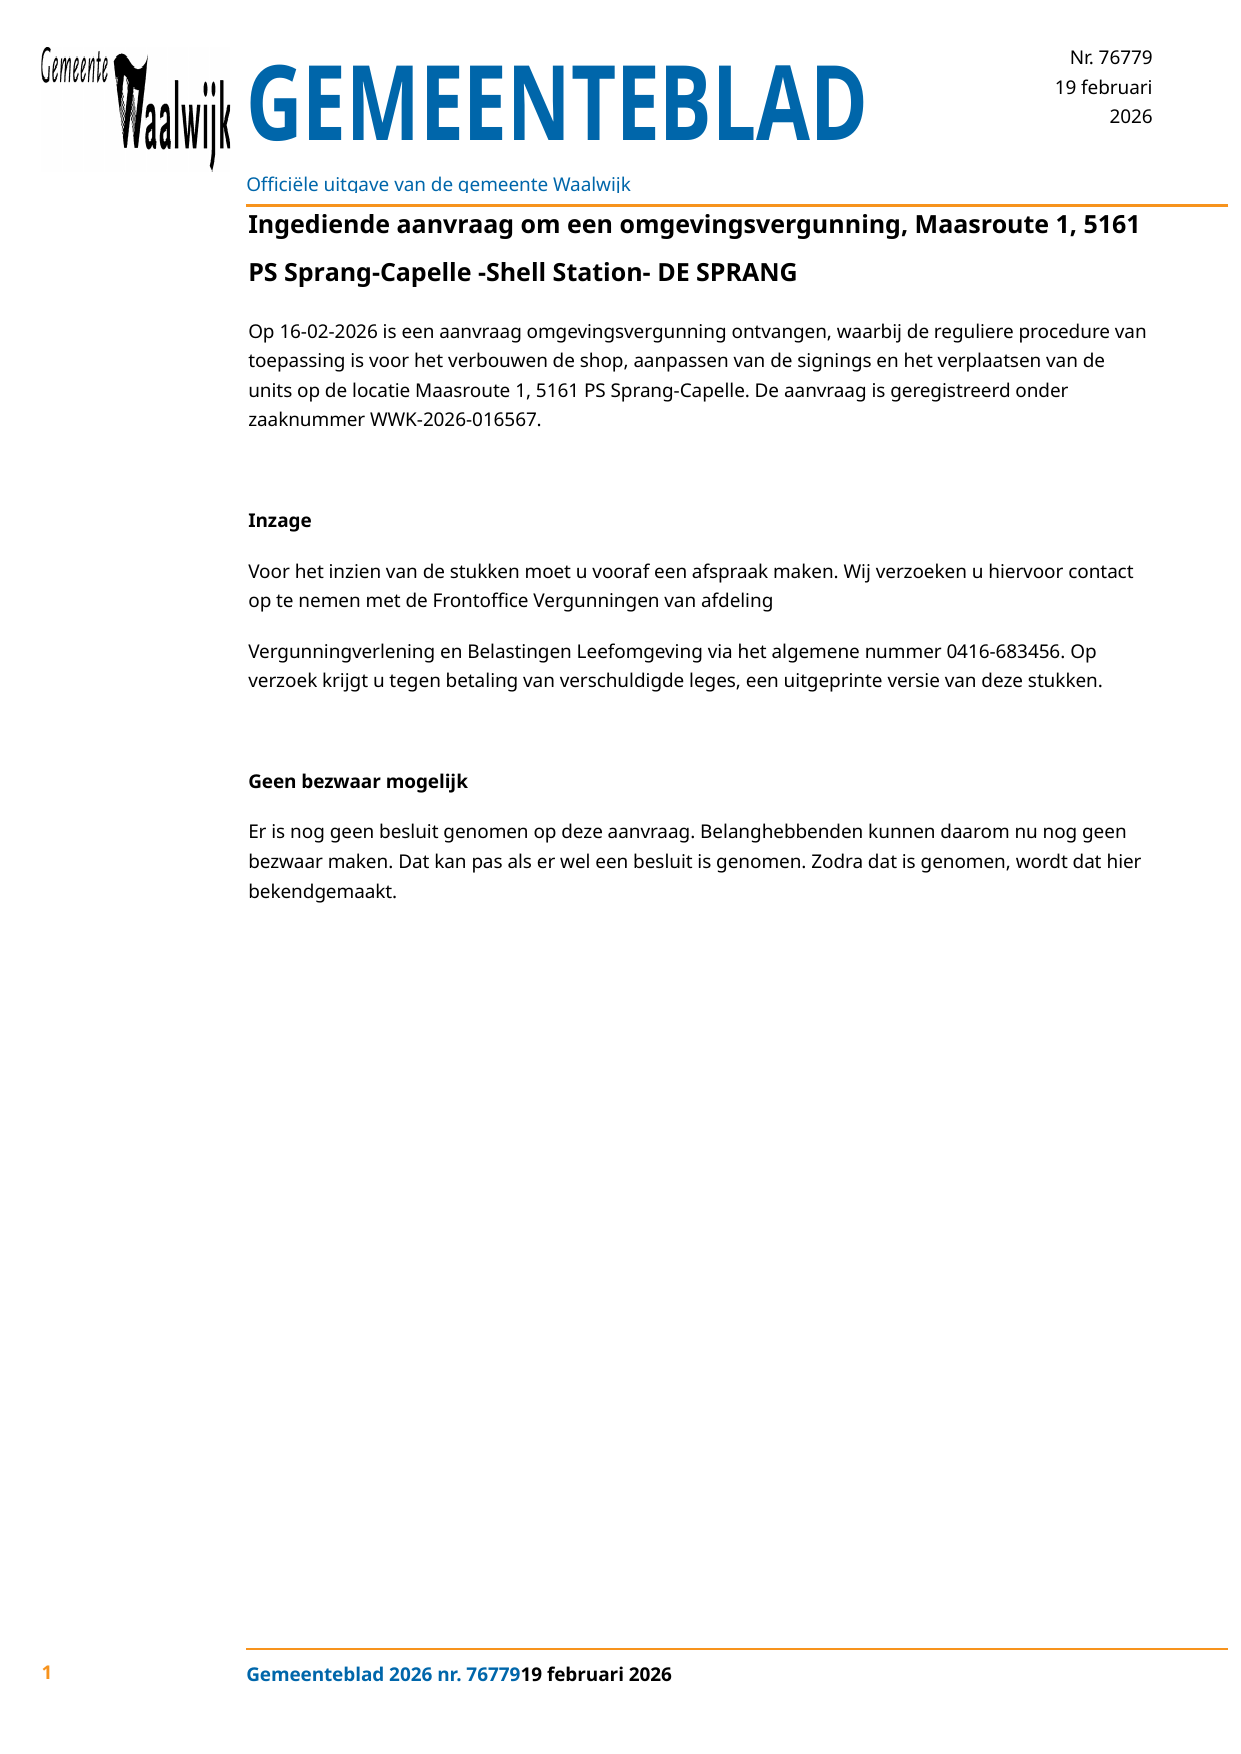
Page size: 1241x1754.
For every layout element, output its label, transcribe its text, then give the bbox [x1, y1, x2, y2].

text Ingediende aanvraag om een omgevingsvergunning, Maasroute 1, 5161 PS Sprang-Capelle -Shell Station- DE SPRANG [248, 207, 1152, 288]
text Geen bezwaar mogelijk [248, 768, 1152, 794]
text Inzage [248, 507, 1152, 533]
text Op 16-02-2026 is een aanvraag omgevingsvergunning ontvangen, waarbij de reguliere procedure van toepassing is voor het verbouwen de shop, aanpassen van de signings en het verplaatsen van de units op de locatie Maasroute 1, 5161 PS Sprang-Capelle. De aanvraag is geregistreerd onder zaaknummer WWK-2026-016567. [248, 318, 1152, 432]
text Vergunningverlening en Belastingen Leefomgeving via het algemene nummer 0416-683456. Op verzoek krijgt u tegen betaling van verschuldigde leges, een uitgeprinte versie van deze stukken. [248, 638, 1152, 693]
text Voor het inzien van de stukken moet u vooraf een afspraak maken. Wij verzoeken u hiervoor contact op te nemen met de Frontoffice Vergunningen van afdeling [248, 558, 1152, 613]
picture [41, 47, 231, 172]
text Er is nog geen besluit genomen op deze aanvraag. Belanghebbenden kunnen daarom nu nog geen bezwaar maken. Dat kan pas als er wel een besluit is genomen. Zodra dat is genomen, wordt dat hier bekendgemaakt. [248, 819, 1152, 904]
